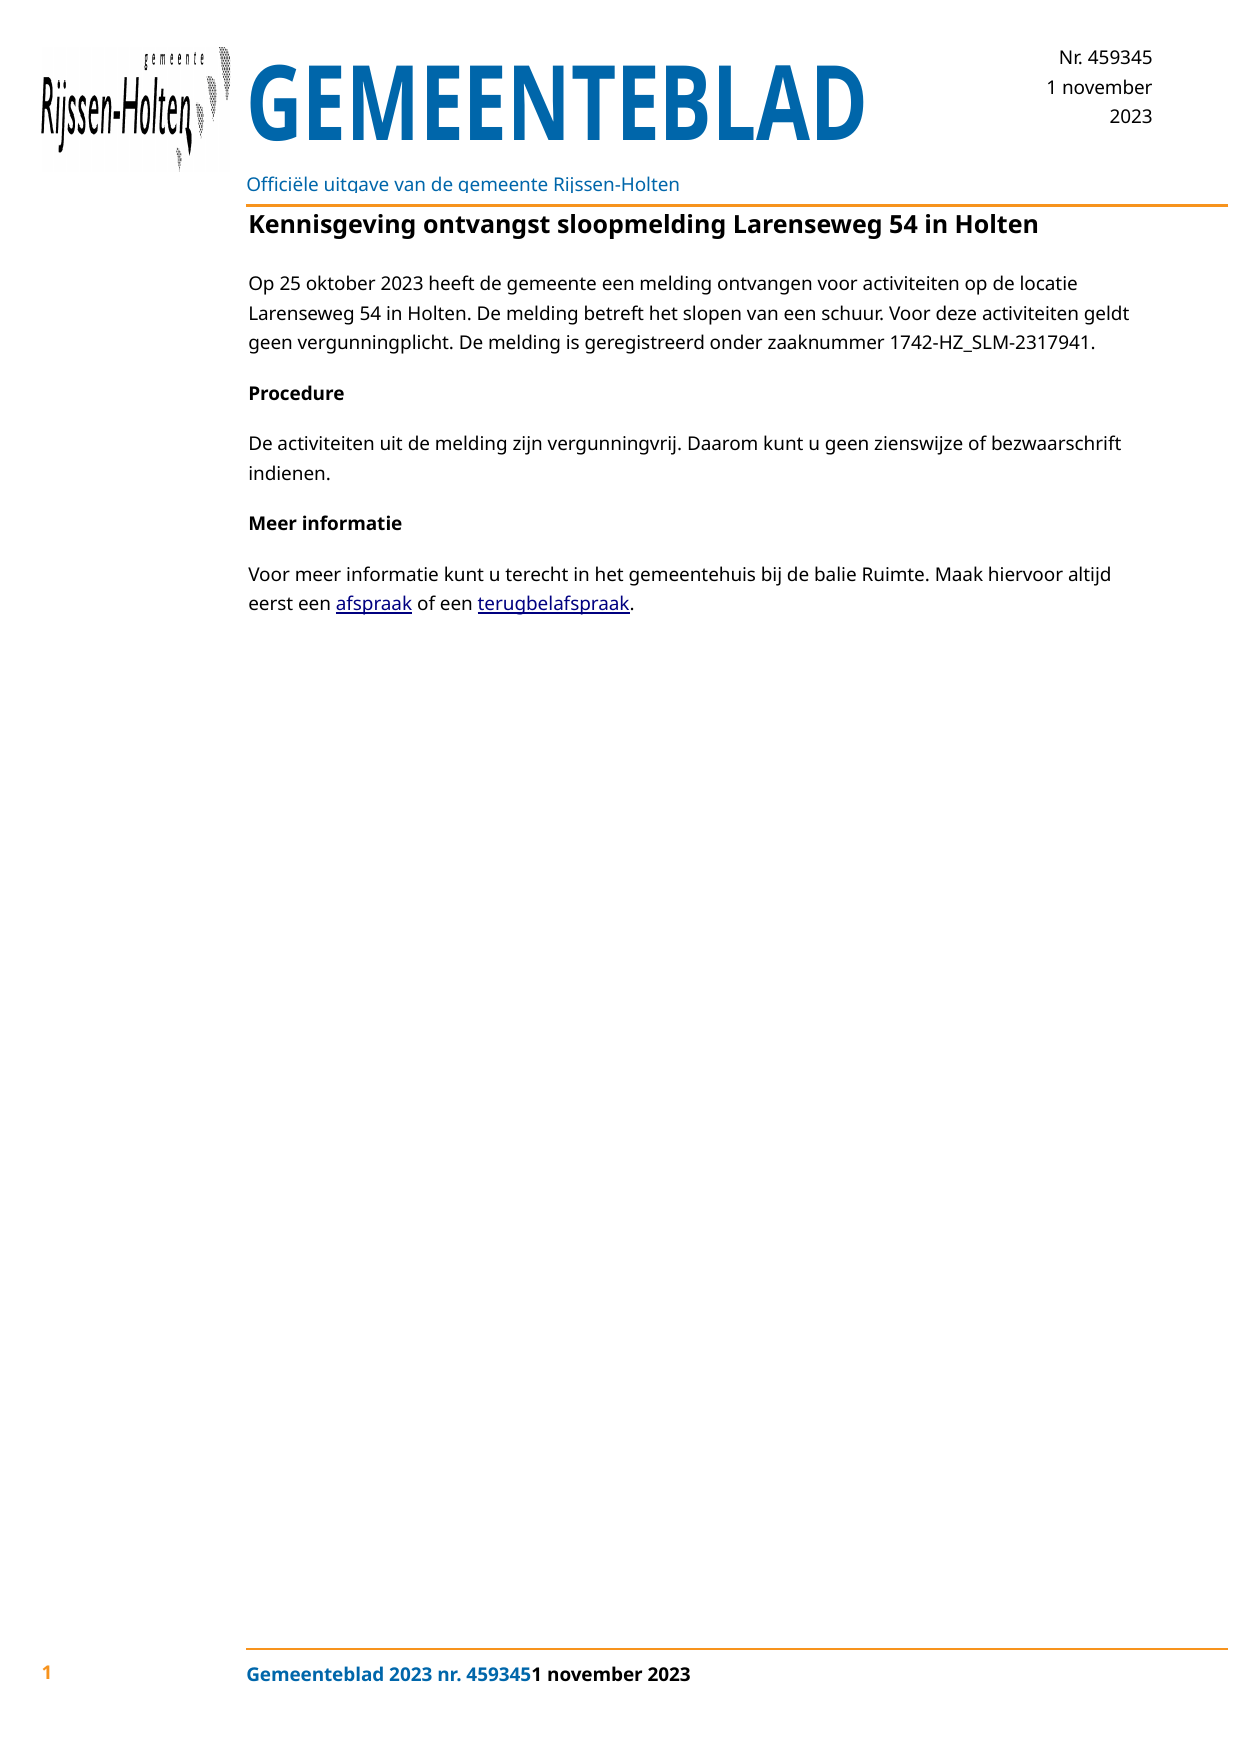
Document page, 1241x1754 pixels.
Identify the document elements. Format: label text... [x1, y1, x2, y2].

text Voor meer informatie kunt u terecht in het gemeentehuis bij de balie Ruimte. Maak hiervoor altijd eerst een afspraak of een terugbelafspraak. [248, 561, 1152, 616]
text De activiteiten uit de melding zijn vergunningvrij. Daarom kunt u geen zienswijze of bezwaarschrift indienen. [248, 430, 1152, 486]
text Meer informatie [248, 510, 1152, 536]
picture [41, 47, 231, 172]
text Op 25 oktober 2023 heeft de gemeente een melding ontvangen voor activiteiten op de locatie Larenseweg 54 in Holten. De melding betreft het slopen van een schuur. Voor deze activiteiten geldt geen vergunningplicht. De melding is geregistreerd onder zaaknummer 1742-HZ_SLM-2317941. [248, 270, 1152, 355]
text Kennisgeving ontvangst sloopmelding Larenseweg 54 in Holten [248, 207, 1152, 241]
text Procedure [248, 380, 1152, 406]
